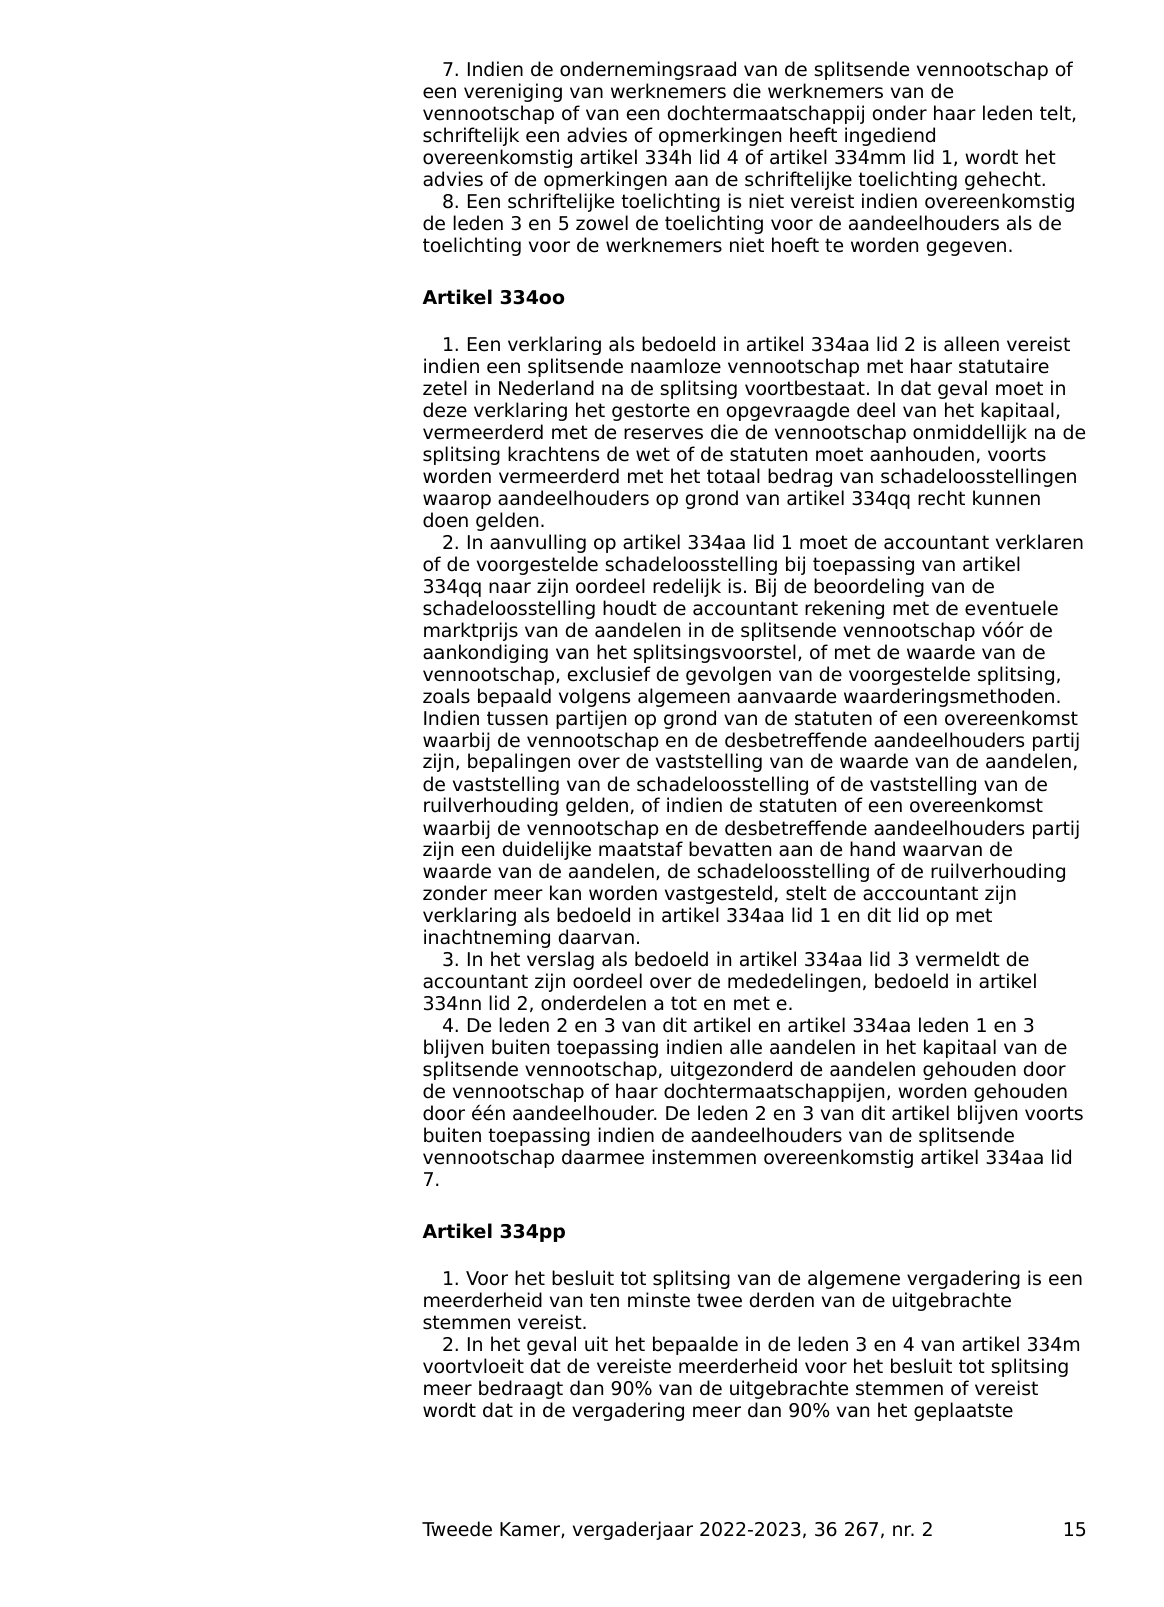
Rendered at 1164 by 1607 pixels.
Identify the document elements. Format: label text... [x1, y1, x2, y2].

text 1. Een verklaring als bedoeld in artikel 334aa lid 2 is alleen vereist indien een splitsende naamloze vennootschap met haar statutaire zetel in Nederland na de splitsing voortbestaat. In dat geval moet in deze verklaring het gestorte en opgevraagde deel van het kapitaal, vermeerderd met de reserves die de vennootschap onmiddellijk na de splitsing krachtens de wet of de statuten moet aanhouden, voorts worden vermeerderd met het totaal bedrag van schadeloosstellingen waarop aandeelhouders op grond van artikel 334qq recht kunnen doen gelden. [422, 334, 1087, 532]
subtitle Artikel 334oo [422, 287, 1087, 309]
text 3. In het verslag als bedoeld in artikel 334aa lid 3 vermeldt de accountant zijn oordeel over de mededelingen, bedoeld in artikel 334nn lid 2, onderdelen a tot en met e. [422, 949, 1087, 1015]
text 2. In aanvulling op artikel 334aa lid 1 moet de accountant verklaren of de voorgestelde schadeloosstelling bij toepassing van artikel 334qq naar zijn oordeel redelijk is. Bij de beoordeling van de schadeloosstelling houdt de accountant rekening met de eventuele marktprijs van de aandelen in de splitsende vennootschap vóór de aankondiging van het splitsingsvoorstel, of met de waarde van de vennootschap, exclusief de gevolgen van de voorgestelde splitsing, zoals bepaald volgens algemeen aanvaarde waarderingsmethoden. Indien tussen partijen op grond van de statuten of een overeenkomst waarbij de vennootschap en de desbetreffende aandeelhouders partij zijn, bepalingen over de vaststelling van de waarde van de aandelen, de vaststelling van de schadeloosstelling of de vaststelling van de ruilverhouding gelden, of indien de statuten of een overeenkomst waarbij de vennootschap en de desbetreffende aandeelhouders partij zijn een duidelijke maatstaf bevatten aan de hand waarvan de waarde van de aandelen, de schadeloosstelling of de ruilverhouding zonder meer kan worden vastgesteld, stelt de acccountant zijn verklaring als bedoeld in artikel 334aa lid 1 en dit lid op met inachtneming daarvan. [422, 532, 1087, 949]
subtitle Artikel 334pp [422, 1221, 1087, 1243]
text 1. Voor het besluit tot splitsing van de algemene vergadering is een meerderheid van ten minste twee derden van de uitgebrachte stemmen vereist. [422, 1268, 1087, 1334]
text 7. Indien de ondernemingsraad van de splitsende vennootschap of een vereniging van werknemers die werknemers van de vennootschap of van een dochtermaatschappij onder haar leden telt, schriftelijk een advies of opmerkingen heeft ingediend overeenkomstig artikel 334h lid 4 of artikel 334mm lid 1, wordt het advies of de opmerkingen aan de schriftelijke toelichting gehecht. [422, 59, 1087, 191]
text 8. Een schriftelijke toelichting is niet vereist indien overeenkomstig de leden 3 en 5 zowel de toelichting voor de aandeelhouders als de toelichting voor de werknemers niet hoeft te worden gegeven. [422, 191, 1087, 257]
text 4. De leden 2 en 3 van dit artikel en artikel 334aa leden 1 en 3 blijven buiten toepassing indien alle aandelen in het kapitaal van de splitsende vennootschap, uitgezonderd de aandelen gehouden door de vennootschap of haar dochtermaatschappijen, worden gehouden door één aandeelhouder. De leden 2 en 3 van dit artikel blijven voorts buiten toepassing indien de aandeelhouders van de splitsende vennootschap daarmee instemmen overeenkomstig artikel 334aa lid 7. [422, 1015, 1087, 1191]
text 2. In het geval uit het bepaalde in de leden 3 en 4 van artikel 334m voortvloeit dat de vereiste meerderheid voor het besluit tot splitsing meer bedraagt dan 90% van de uitgebrachte stemmen of vereist wordt dat in de vergadering meer dan 90% van het geplaatste [422, 1334, 1087, 1422]
